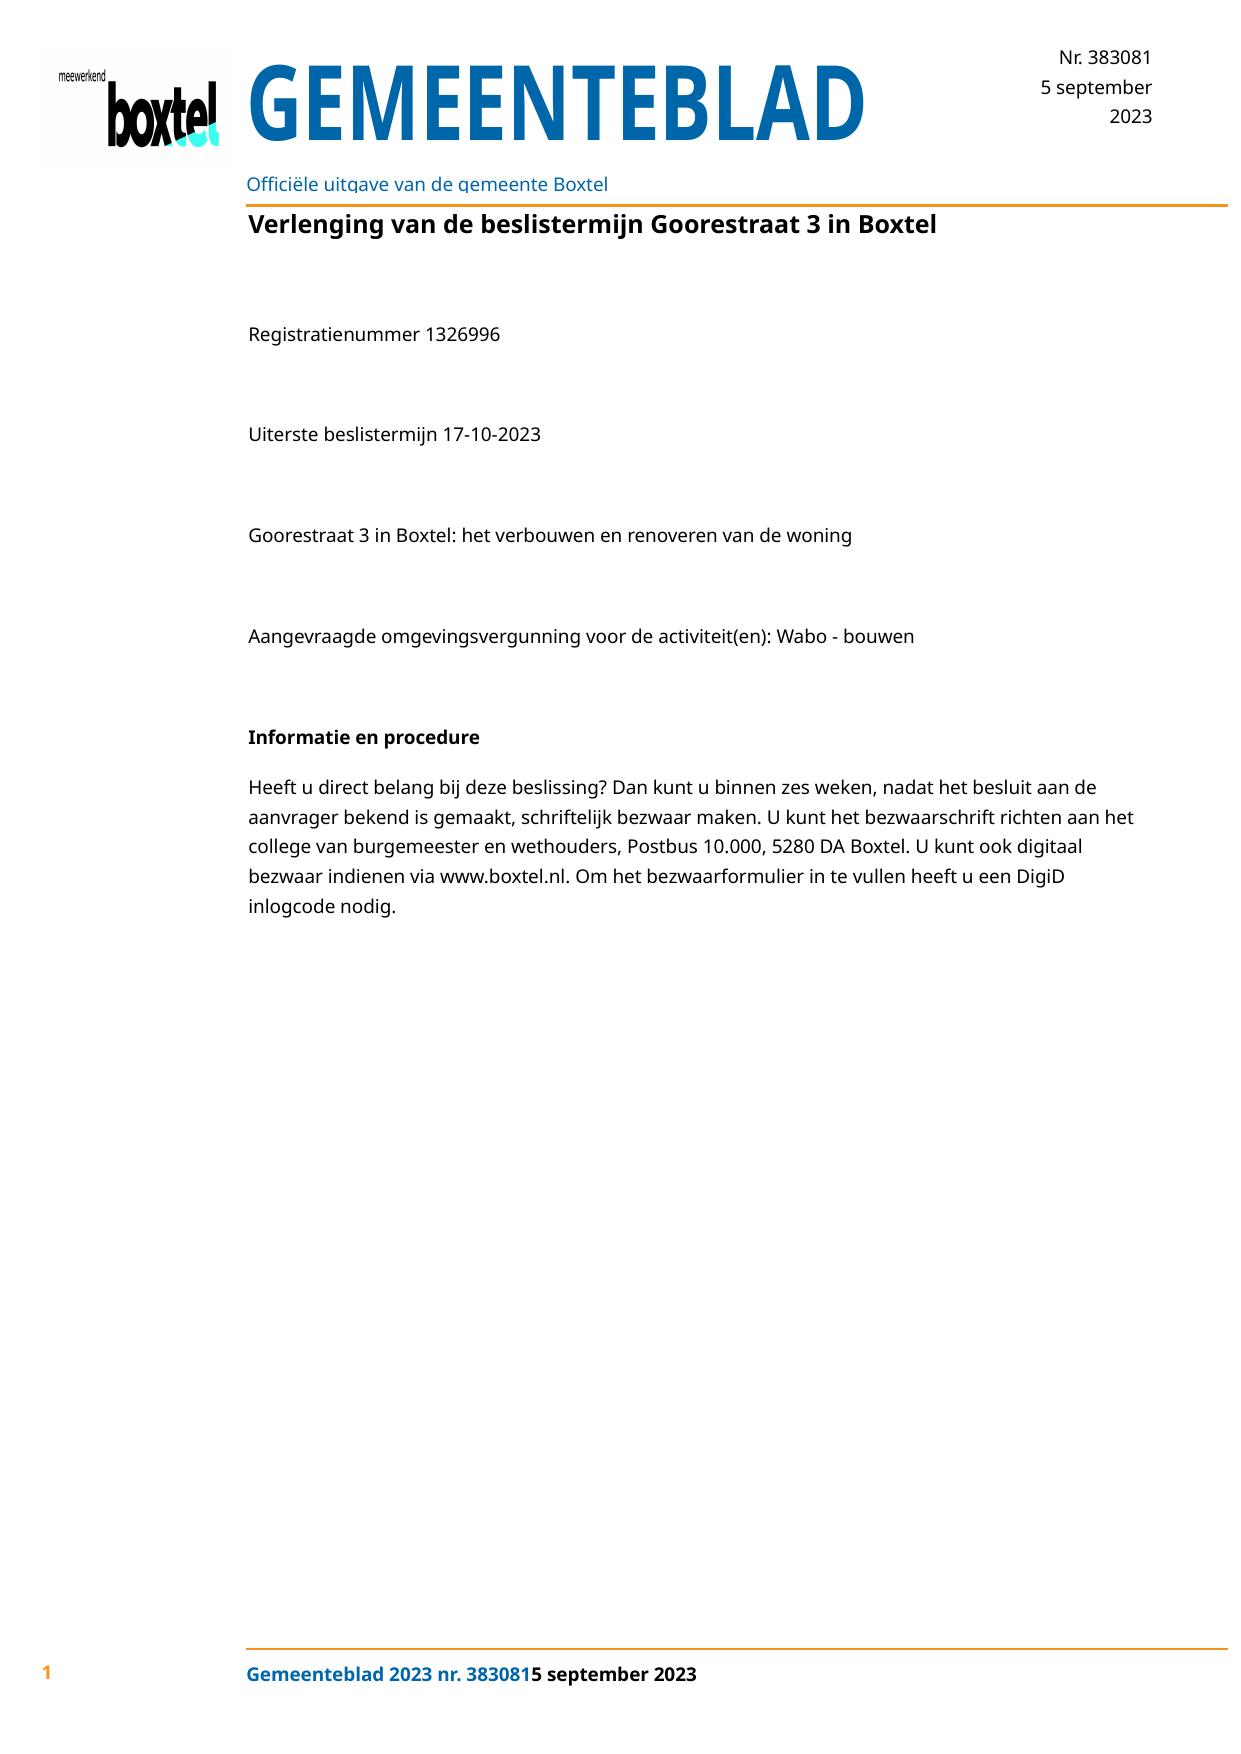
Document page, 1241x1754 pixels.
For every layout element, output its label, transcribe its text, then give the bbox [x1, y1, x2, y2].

picture [41, 47, 231, 172]
text Uiterste beslistermijn 17-10-2023 [248, 422, 1152, 447]
text Informatie en procedure [248, 724, 1152, 750]
text Heeft u direct belang bij deze beslissing? Dan kunt u binnen zes weken, nadat het besluit aan de aanvrager bekend is gemaakt, schriftelijk bezwaar maken. U kunt het bezwaarschrift richten aan het college van burgemeester en wethouders, Postbus 10.000, 5280 DA Boxtel. U kunt ook digitaal bezwaar indienen via www.boxtel.nl. Om het bezwaarformulier in te vullen heeft u een DigiD inlogcode nodig. [248, 774, 1152, 918]
text Goorestraat 3 in Boxtel: het verbouwen en renoveren van de woning [248, 522, 1152, 548]
text Verlenging van de beslistermijn Goorestraat 3 in Boxtel [248, 207, 1152, 241]
text Registratienummer 1326996 [248, 321, 1152, 346]
text Aangevraagde omgevingsvergunning voor de activiteit(en): Wabo - bouwen [248, 623, 1152, 649]
